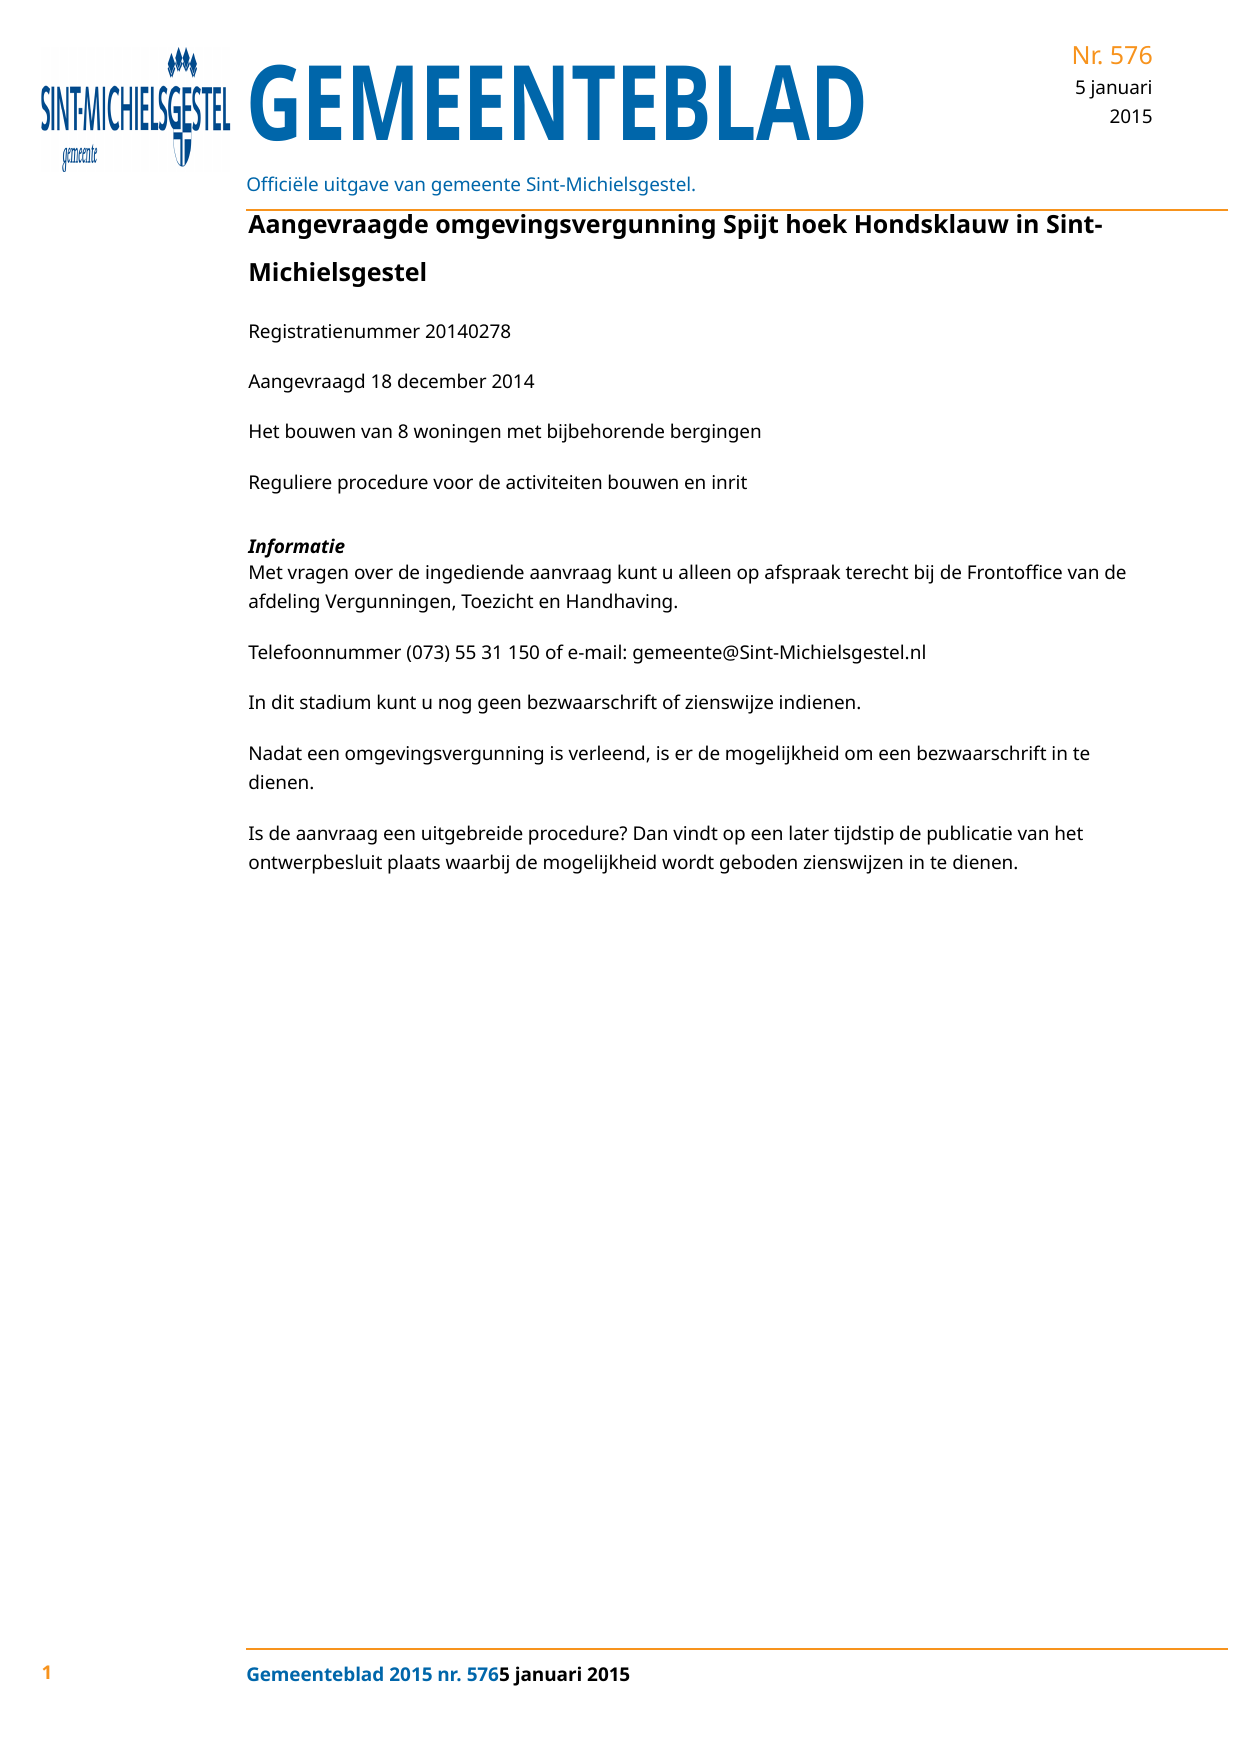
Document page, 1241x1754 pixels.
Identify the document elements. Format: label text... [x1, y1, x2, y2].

picture [41, 47, 231, 172]
text Informatie [248, 533, 1152, 559]
text Is de aanvraag een uitgebreide procedure? Dan vindt op een later tijdstip de publicatie van het ontwerpbesluit plaats waarbij de mogelijkheid wordt geboden zienswijzen in te dienen. [248, 820, 1152, 875]
text Reguliere procedure voor de activiteiten bouwen en inrit [248, 469, 1152, 495]
text Het bouwen van 8 woningen met bijbehorende bergingen [248, 419, 1152, 444]
text Telefoonnummer (073) 55 31 150 of e-mail: gemeente@Sint-Michielsgestel.nl [248, 639, 1152, 664]
text Aangevraagd 18 december 2014 [248, 368, 1152, 394]
text Registratienummer 20140278 [248, 318, 1152, 344]
text Nadat een omgevingsvergunning is verleend, is er de mogelijkheid om een bezwaarschrift in te dienen. [248, 740, 1152, 795]
text Met vragen over de ingediende aanvraag kunt u alleen op afspraak terecht bij de Frontoffice van de afdeling Vergunningen, Toezicht en Handhaving. [248, 559, 1152, 614]
text Aangevraagde omgevingsvergunning Spijt hoek Hondsklauw in Sint-Michielsgestel [248, 211, 1152, 288]
text In dit stadium kunt u nog geen bezwaarschrift of zienswijze indienen. [248, 689, 1152, 715]
